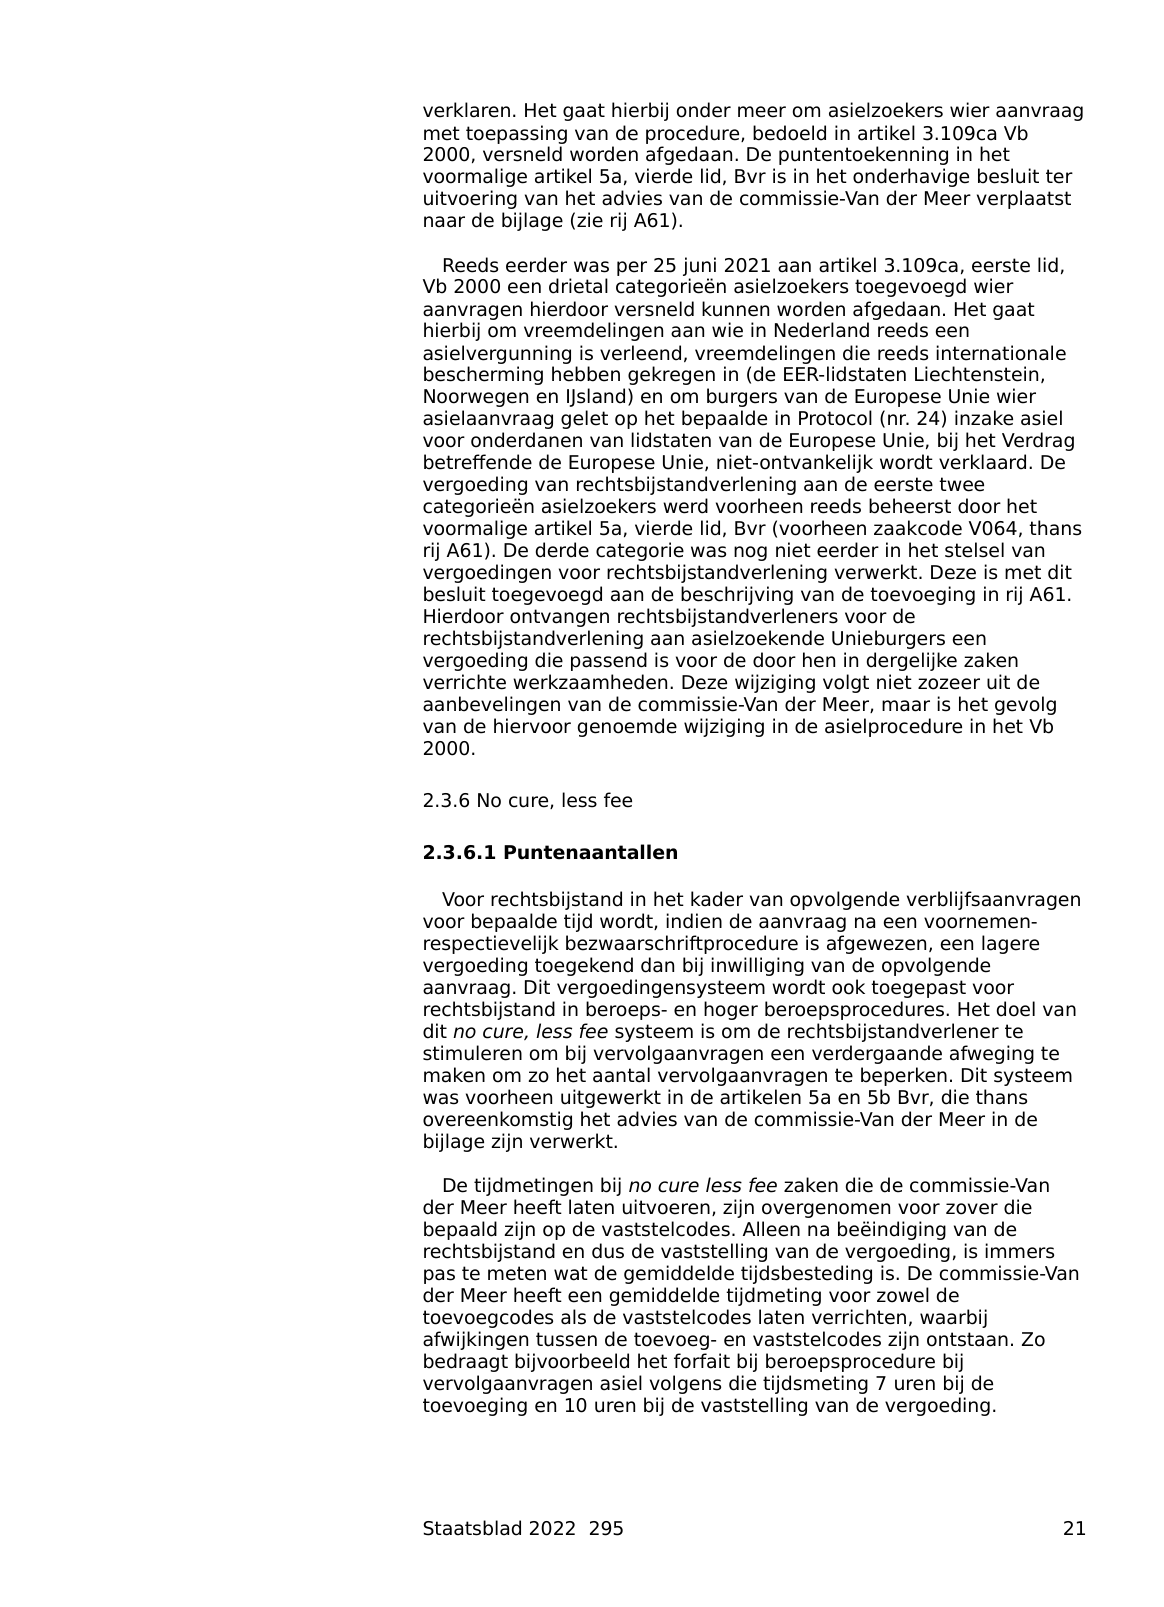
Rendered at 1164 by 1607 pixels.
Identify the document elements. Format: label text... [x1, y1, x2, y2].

subtitle 2.3.6.1 Puntenaantallen [422, 842, 1087, 864]
text verklaren. Het gaat hierbij onder meer om asielzoekers wier aanvraag met toepassing van de procedure, bedoeld in artikel 3.109ca Vb 2000, versneld worden afgedaan. De puntentoekenning in het voormalige artikel 5a, vierde lid, Bvr is in het onderhavige besluit ter uitvoering van het advies van de commissie-Van der Meer verplaatst naar de bijlage (zie rij A61). [422, 100, 1087, 232]
text Voor rechtsbijstand in het kader van opvolgende verblijfsaanvragen voor bepaalde tijd wordt, indien de aanvraag na een voornemen- respectievelijk bezwaarschriftprocedure is afgewezen, een lagere vergoeding toegekend dan bij inwilliging van de opvolgende aanvraag. Dit vergoedingensysteem wordt ook toegepast voor rechtsbijstand in beroeps- en hoger beroepsprocedures. Het doel van dit no cure, less fee systeem is om de rechtsbijstandverlener te stimuleren om bij vervolgaanvragen een verdergaande afweging te maken om zo het aantal vervolgaanvragen te beperken. Dit systeem was voorheen uitgewerkt in de artikelen 5a en 5b Bvr, die thans overeenkomstig het advies van de commissie-Van der Meer in de bijlage zijn verwerkt. [422, 889, 1087, 1153]
text De tijdmetingen bij no cure less fee zaken die de commissie-Van der Meer heeft laten uitvoeren, zijn overgenomen voor zover die bepaald zijn op de vaststelcodes. Alleen na beëindiging van de rechtsbijstand en dus de vaststelling van de vergoeding, is immers pas te meten wat de gemiddelde tijdsbesteding is. De commissie-Van der Meer heeft een gemiddelde tijdmeting voor zowel de toevoegcodes als de vaststelcodes laten verrichten, waarbij afwijkingen tussen de toevoeg- en vaststelcodes zijn ontstaan. Zo bedraagt bijvoorbeeld het forfait bij beroepsprocedure bij vervolgaanvragen asiel volgens die tijdsmeting 7 uren bij de toevoeging en 10 uren bij de vaststelling van de vergoeding. [422, 1175, 1087, 1417]
text Reeds eerder was per 25 juni 2021 aan artikel 3.109ca, eerste lid, Vb 2000 een drietal categorieën asielzoekers toegevoegd wier aanvragen hierdoor versneld kunnen worden afgedaan. Het gaat hierbij om vreemdelingen aan wie in Nederland reeds een asielvergunning is verleend, vreemdelingen die reeds internationale bescherming hebben gekregen in (de EER-lidstaten Liechtenstein, Noorwegen en IJsland) en om burgers van de Europese Unie wier asielaanvraag gelet op het bepaalde in Protocol (nr. 24) inzake asiel voor onderdanen van lidstaten van de Europese Unie, bij het Verdrag betreffende de Europese Unie, niet-ontvankelijk wordt verklaard. De vergoeding van rechtsbijstandverlening aan de eerste twee categorieën asielzoekers werd voorheen reeds beheerst door het voormalige artikel 5a, vierde lid, Bvr (voorheen zaakcode V064, thans rij A61). De derde categorie was nog niet eerder in het stelsel van vergoedingen voor rechtsbijstandverlening verwerkt. Deze is met dit besluit toegevoegd aan de beschrijving van de toevoeging in rij A61. Hierdoor ontvangen rechtsbijstandverleners voor de rechtsbijstandverlening aan asielzoekende Unieburgers een vergoeding die passend is voor de door hen in dergelijke zaken verrichte werkzaamheden. Deze wijziging volgt niet zozeer uit de aanbevelingen van de commissie-Van der Meer, maar is het gevolg van de hiervoor genoemde wijziging in de asielprocedure in het Vb 2000. [422, 254, 1087, 760]
subtitle 2.3.6 No cure, less fee [422, 790, 1087, 812]
